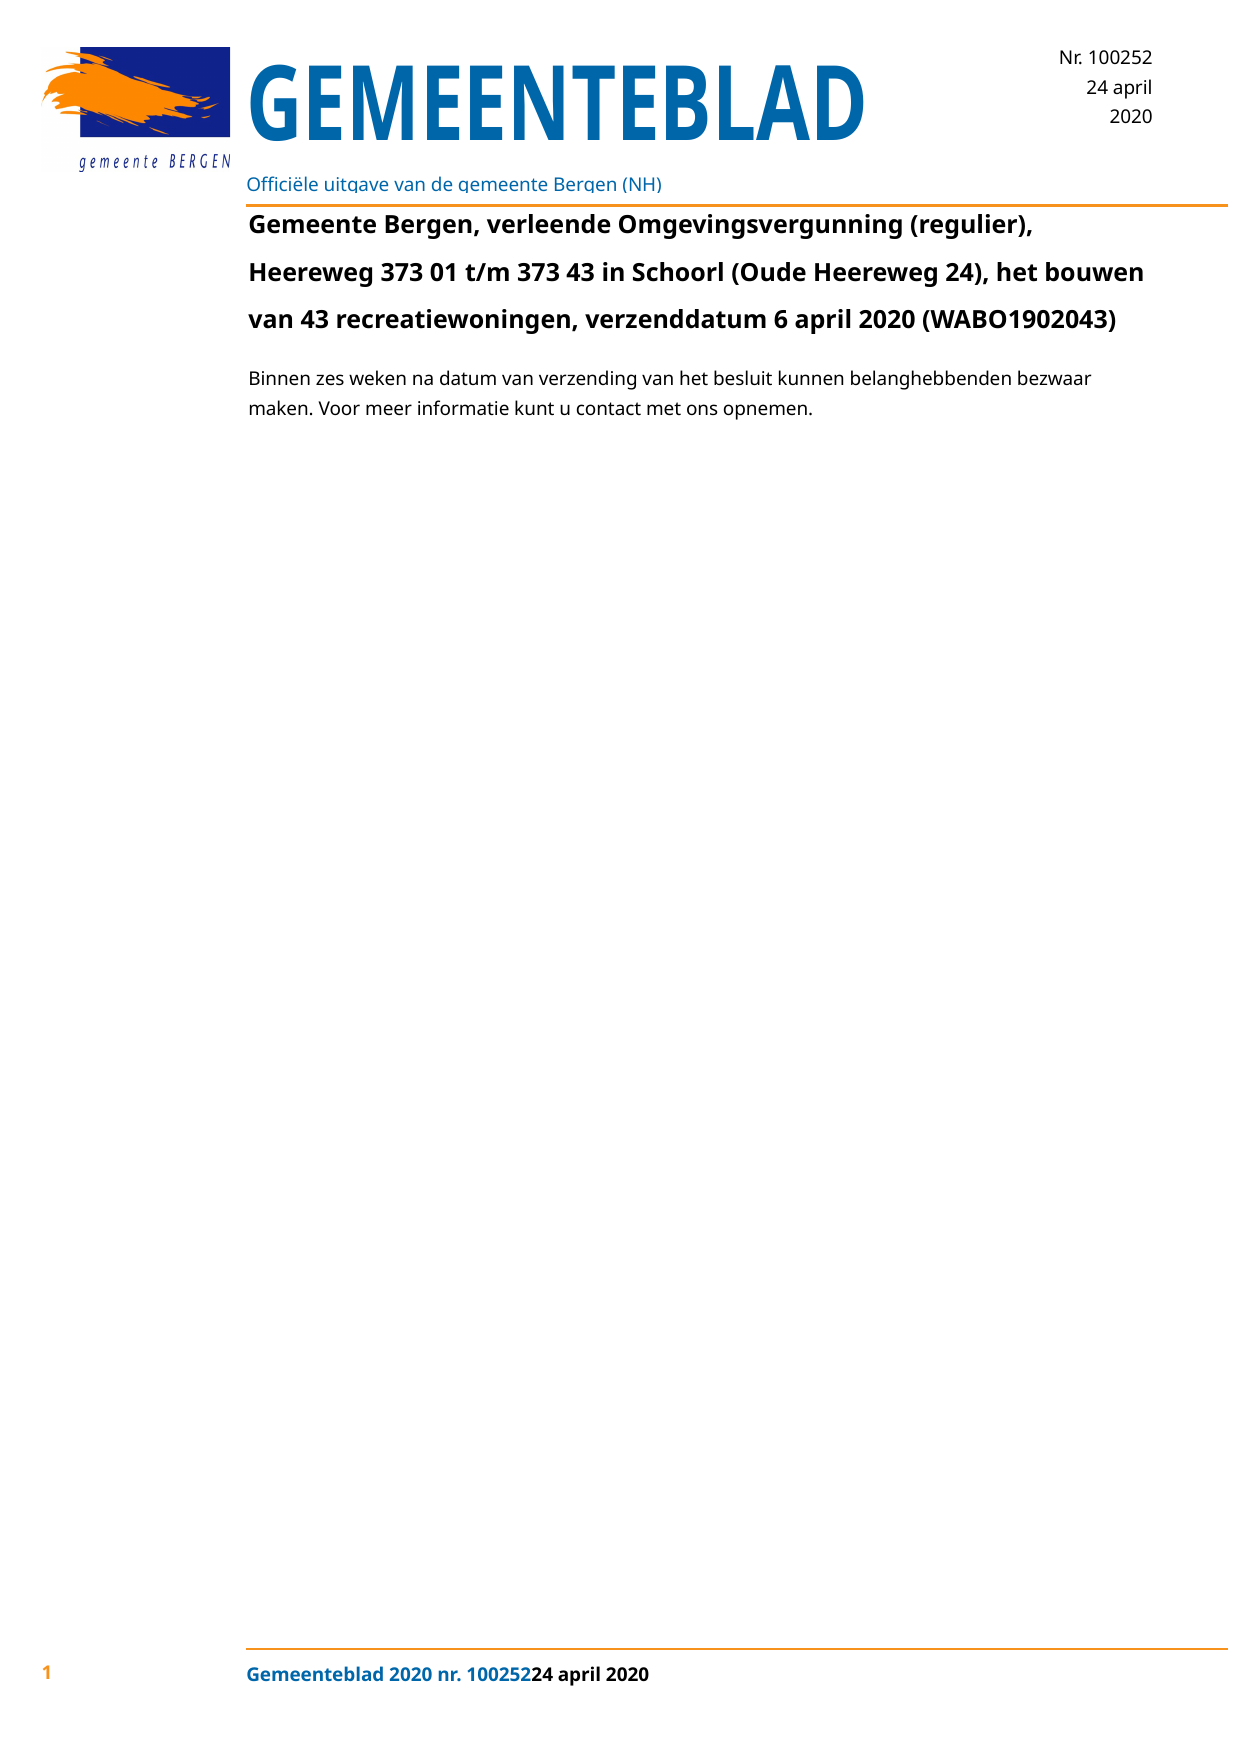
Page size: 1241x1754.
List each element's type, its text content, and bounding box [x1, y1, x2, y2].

text Gemeente Bergen, verleende Omgevingsvergunning (regulier), Heereweg 373 01 t/m 373 43 in Schoorl (Oude Heereweg 24), het bouwen van 43 recreatiewoningen, verzenddatum 6 april 2020 (WABO1902043) [248, 207, 1152, 336]
text Binnen zes weken na datum van verzending van het besluit kunnen belanghebbenden bezwaar maken. Voor meer informatie kunt u contact met ons opnemen. [248, 366, 1152, 421]
picture [41, 47, 231, 172]
